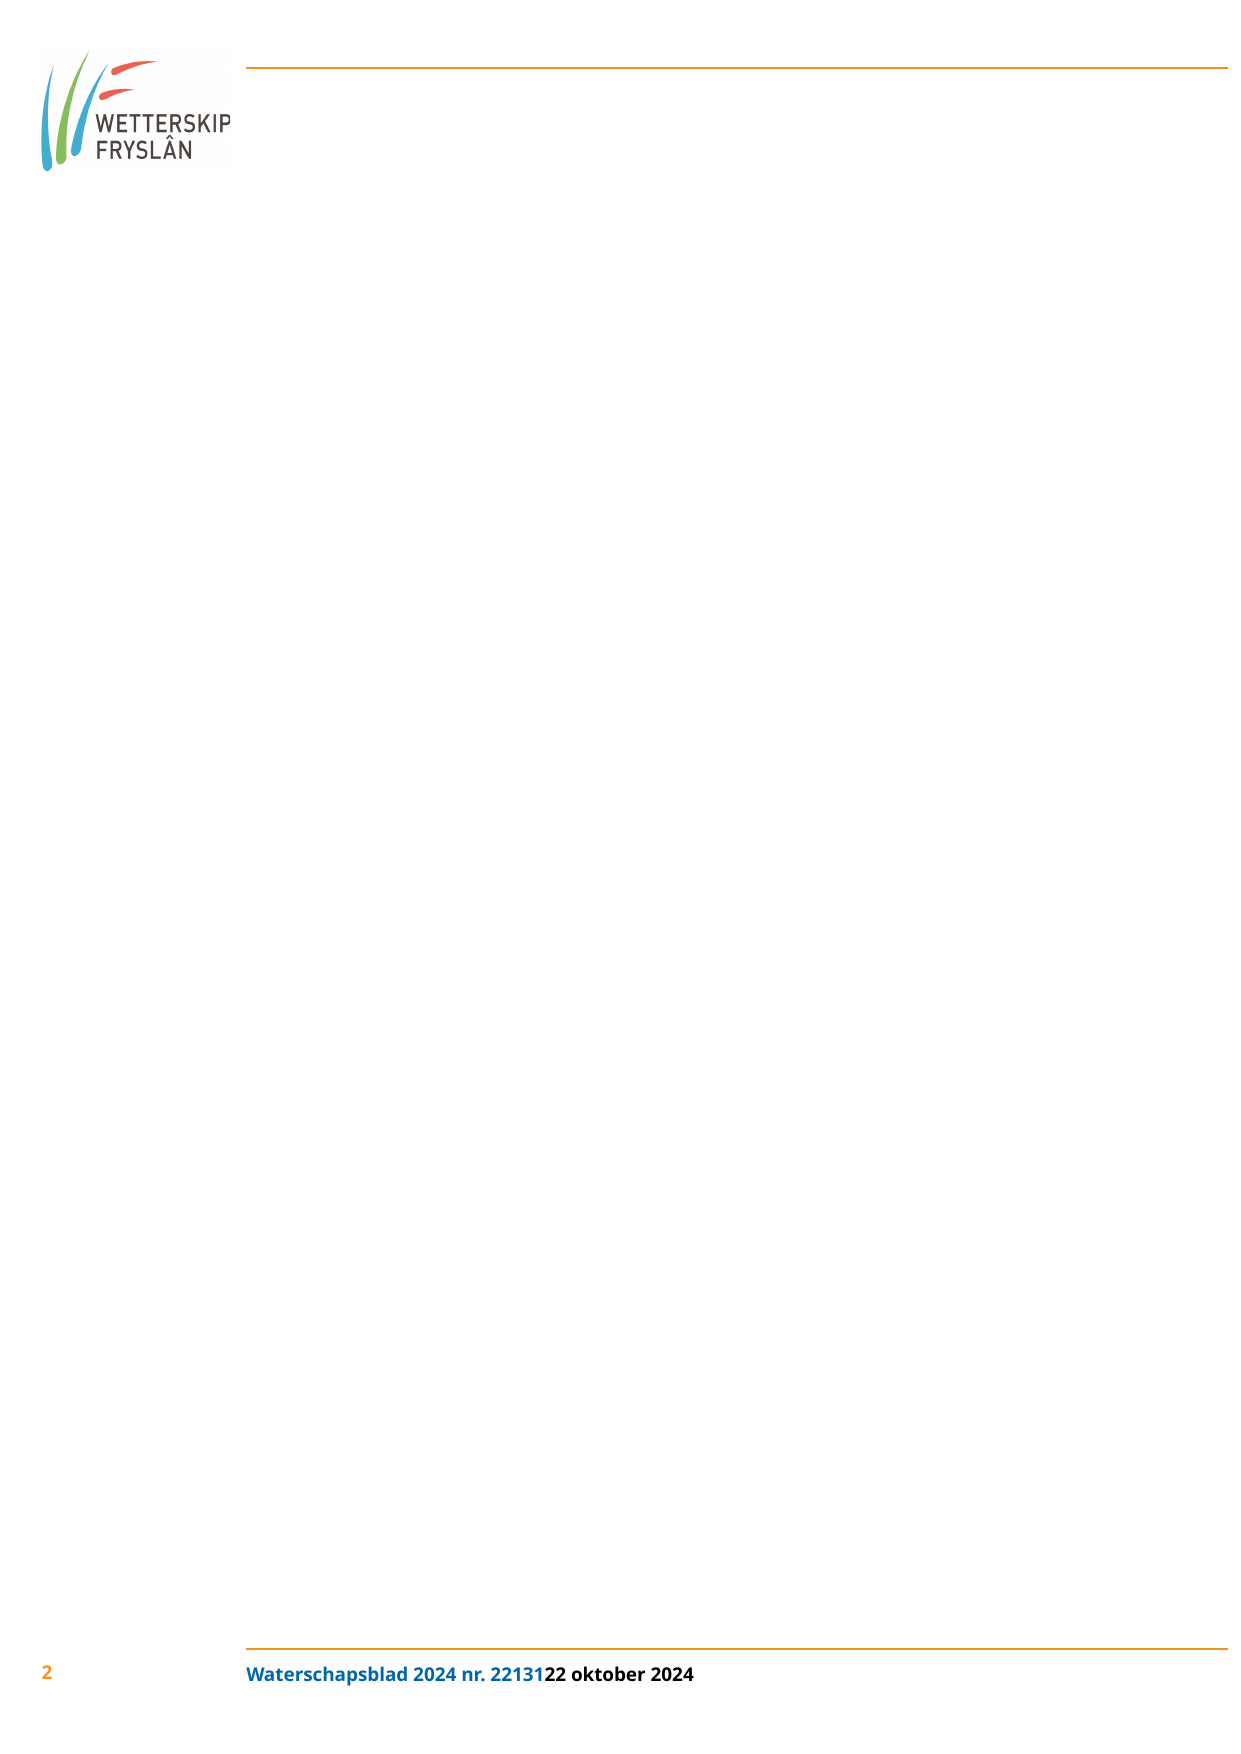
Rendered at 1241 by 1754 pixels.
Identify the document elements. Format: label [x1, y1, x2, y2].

picture [41, 47, 231, 172]
